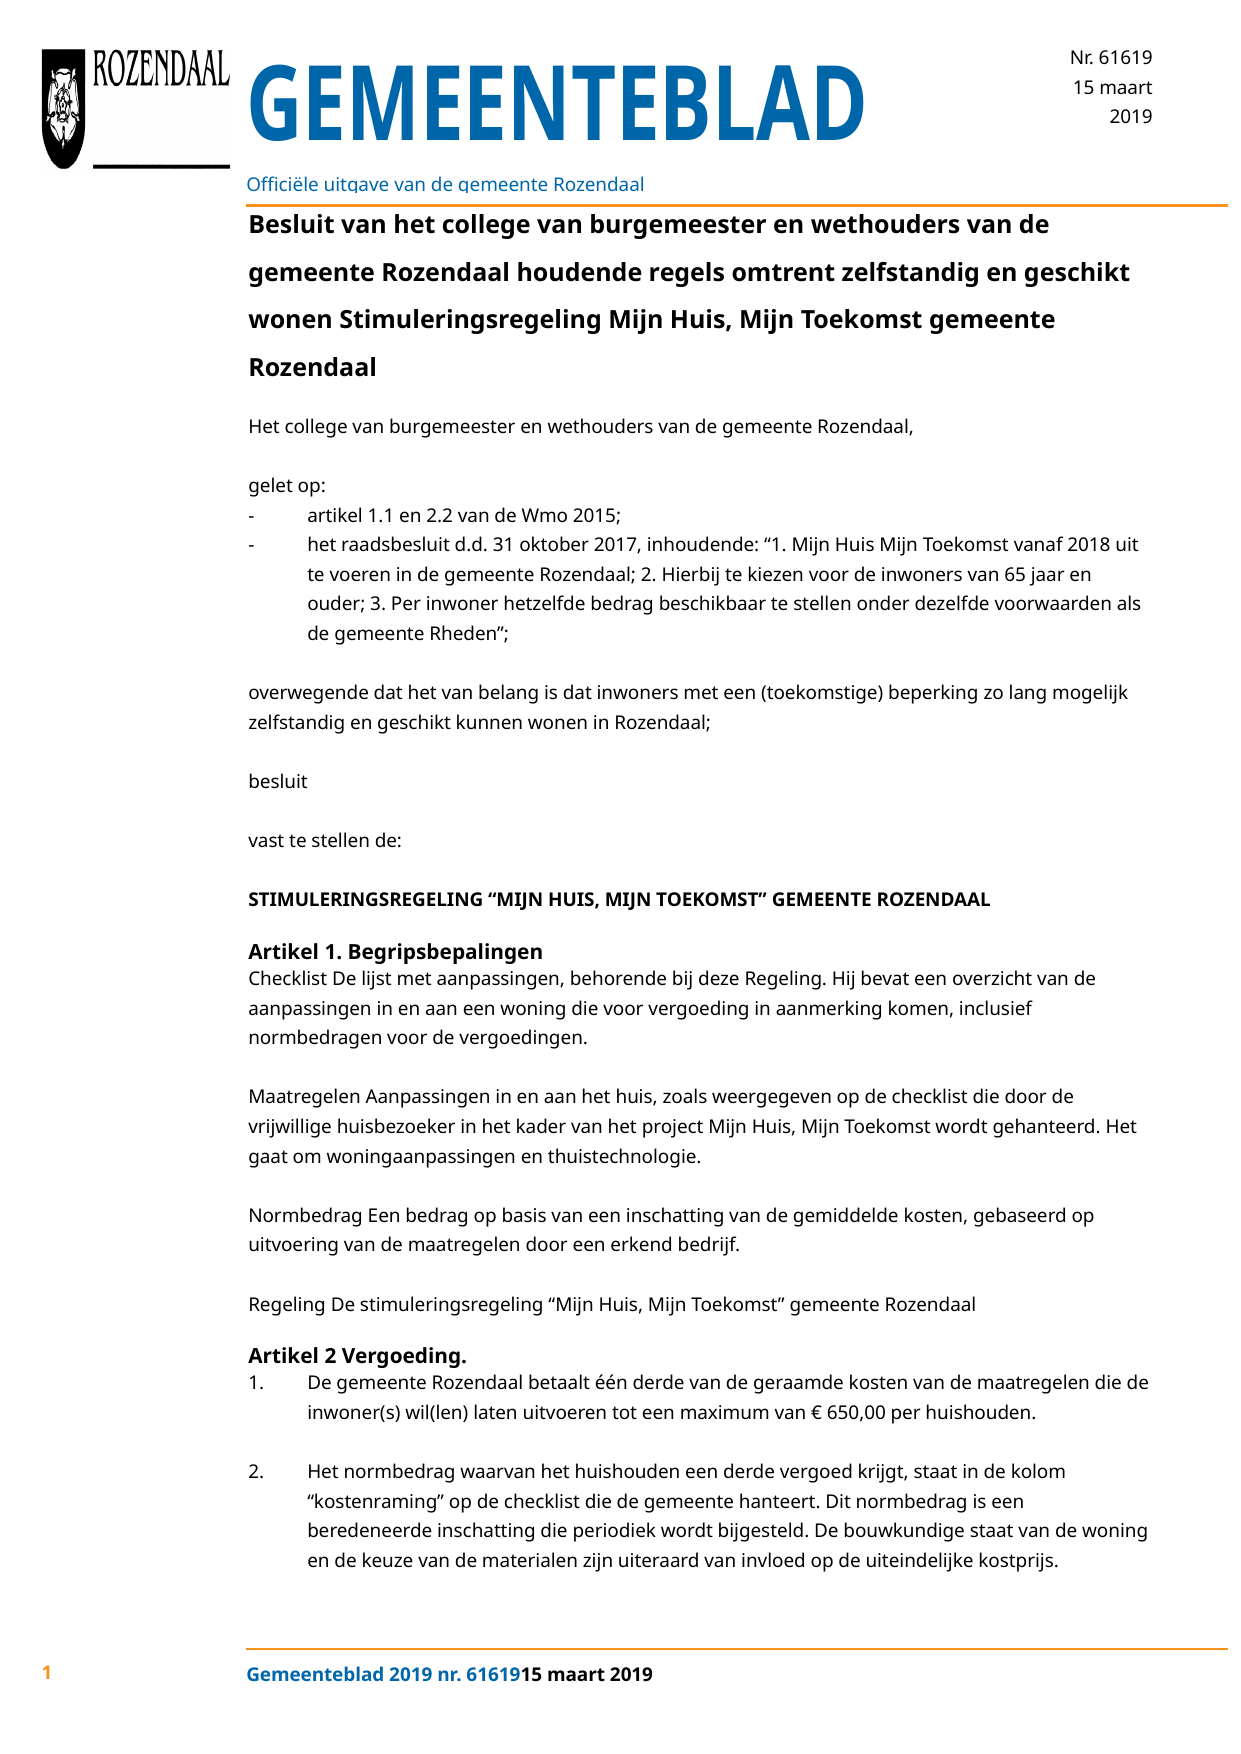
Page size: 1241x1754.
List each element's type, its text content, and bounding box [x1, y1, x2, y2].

list artikel 1.1 en 2.2 van de Wmo 2015; [248, 502, 1152, 528]
text Artikel 1. Begripsbepalingen [248, 937, 1152, 965]
text vast te stellen de: [248, 827, 1152, 853]
text Maatregelen Aanpassingen in en aan het huis, zoals weergegeven op de checklist die door de vrijwillige huisbezoeker in het kader van het project Mijn Huis, Mijn Toekomst wordt gehanteerd. Het gaat om woningaanpassingen en thuistechnologie. [248, 1084, 1152, 1168]
text Checklist De lijst met aanpassingen, behorende bij deze Regeling. Hij bevat een overzicht van de aanpassingen in en aan een woning die voor vergoeding in aanmerking komen, inclusief normbedragen voor de vergoedingen. [248, 965, 1152, 1050]
text besluit [248, 768, 1152, 794]
text Besluit van het college van burgemeester en wethouders van de gemeente Rozendaal houdende regels omtrent zelfstandig en geschikt wonen Stimuleringsregeling Mijn Huis, Mijn Toekomst gemeente Rozendaal [248, 207, 1152, 384]
text Artikel 2 Vergoeding. [248, 1341, 1152, 1369]
text Het college van burgemeester en wethouders van de gemeente Rozendaal, [248, 413, 1152, 439]
text Normbedrag Een bedrag op basis van een inschatting van de gemiddelde kosten, gebaseerd op uitvoering van de maatregelen door een erkend bedrijf. [248, 1202, 1152, 1257]
list het raadsbesluit d.d. 31 oktober 2017, inhoudende: “1. Mijn Huis Mijn Toekomst vanaf 2018 uit te voeren in de gemeente Rozendaal; 2. Hierbij te kiezen voor de inwoners van 65 jaar en ouder; 3. Per inwoner hetzelfde bedrag beschikbaar te stellen onder dezelfde voorwaarden als de gemeente Rheden”; [248, 531, 1152, 646]
text overwegende dat het van belang is dat inwoners met een (toekomstige) beperking zo lang mogelijk zelfstandig en geschikt kunnen wonen in Rozendaal; [248, 679, 1152, 735]
list De gemeente Rozendaal betaalt één derde van de geraamde kosten van de maatregelen die de inwoner(s) wil(len) laten uitvoeren tot een maximum van € 650,00 per huishouden. [248, 1369, 1152, 1425]
text STIMULERINGSREGELING “MIJN HUIS, MIJN TOEKOMST” GEMEENTE ROZENDAAL [248, 886, 1152, 912]
text Regeling De stimuleringsregeling “Mijn Huis, Mijn Toekomst” gemeente Rozendaal [248, 1291, 1152, 1316]
picture [41, 47, 231, 172]
text gelet op: [248, 472, 1152, 498]
list Het normbedrag waarvan het huishouden een derde vergoed krijgt, staat in de kolom “kostenraming” op de checklist die de gemeente hanteert. Dit normbedrag is een beredeneerde inschatting die periodiek wordt bijgesteld. De bouwkundige staat van de woning en de keuze van de materialen zijn uiteraard van invloed op de uiteindelijke kostprijs. [248, 1458, 1152, 1573]
